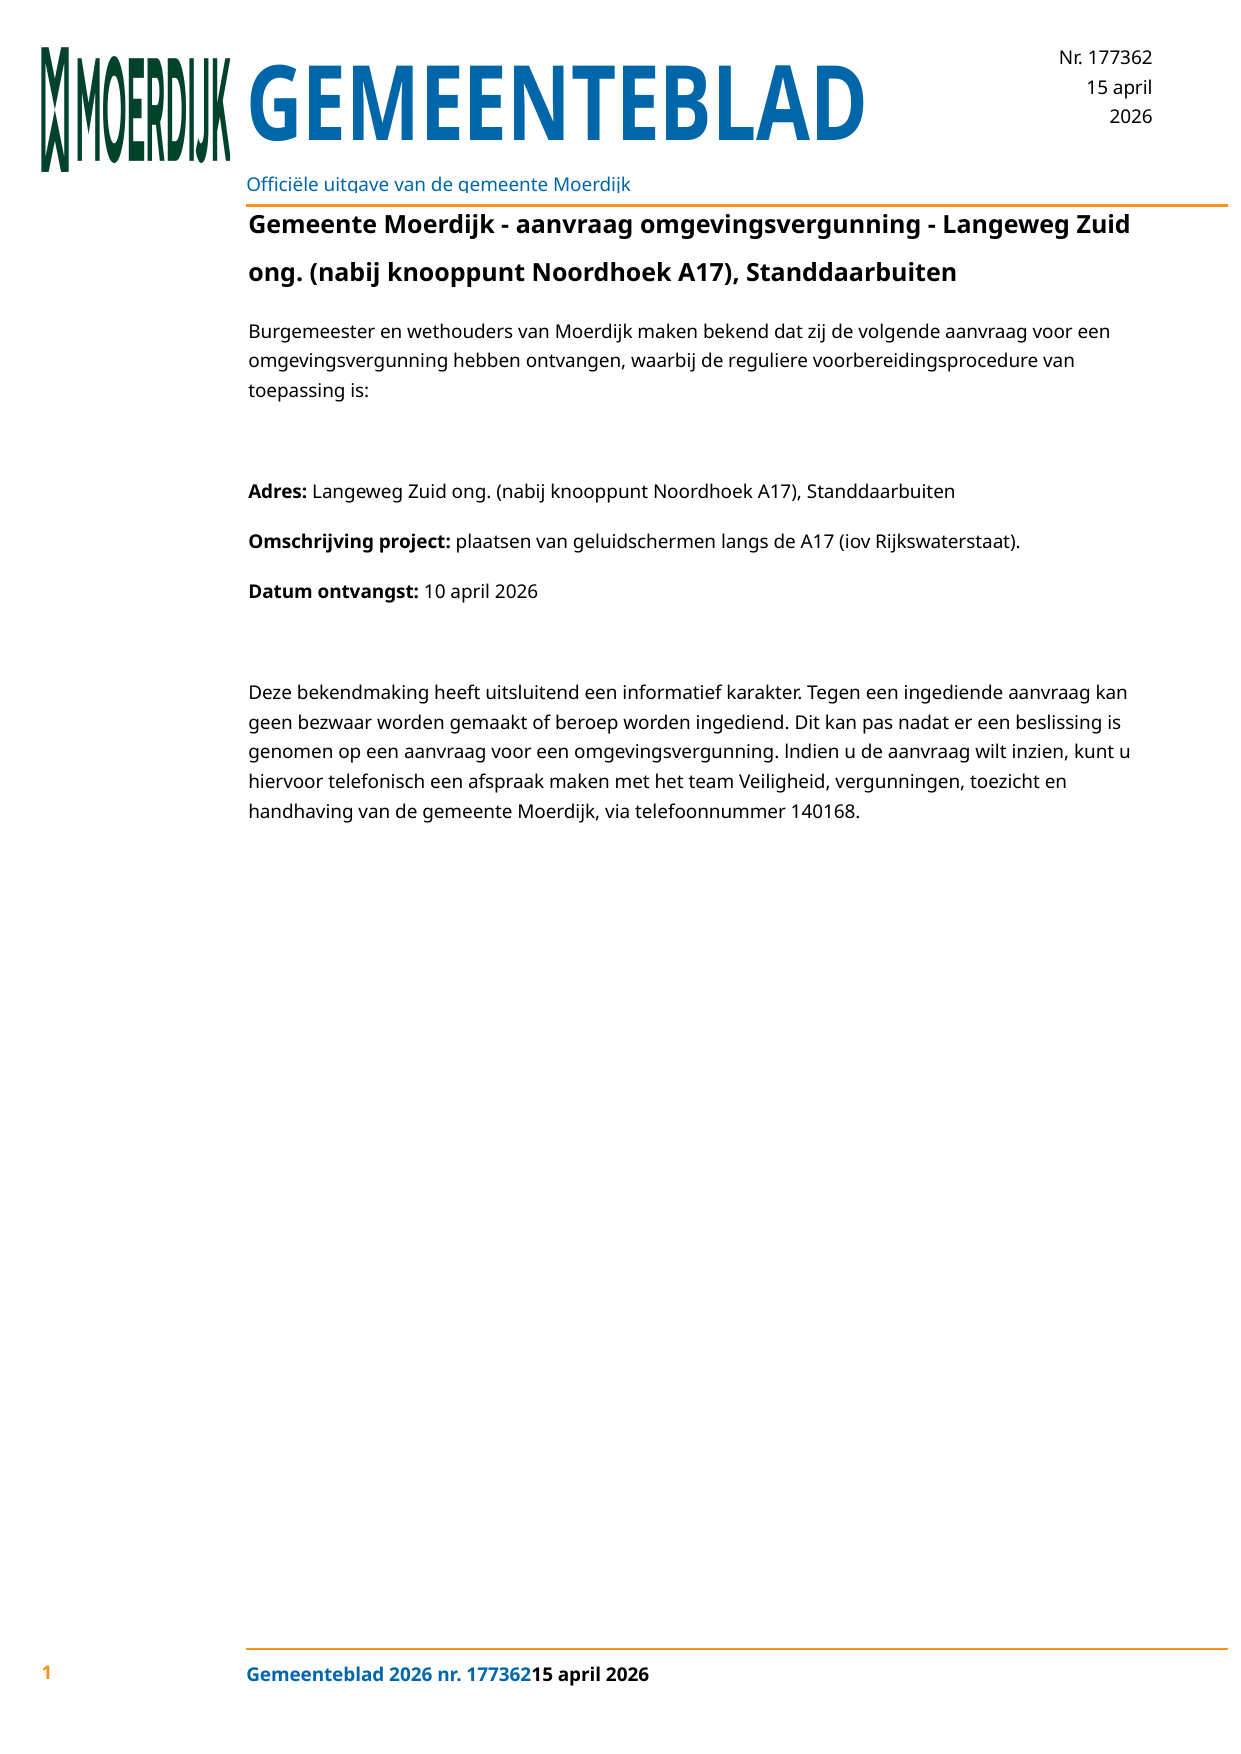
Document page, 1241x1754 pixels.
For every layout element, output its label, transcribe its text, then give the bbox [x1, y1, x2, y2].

picture [41, 47, 231, 172]
text Deze bekendmaking heeft uitsluitend een informatief karakter. Tegen een ingediende aanvraag kan geen bezwaar worden gemaakt of beroep worden ingediend. Dit kan pas nadat er een beslissing is genomen op een aanvraag voor een omgevingsvergunning. lndien u de aanvraag wilt inzien, kunt u hiervoor telefonisch een afspraak maken met het team Veiligheid, vergunningen, toezicht en handhaving van de gemeente Moerdijk, via telefoonnummer 140168. [248, 679, 1152, 824]
text Adres: Langeweg Zuid ong. (nabij knooppunt Noordhoek A17), Standdaarbuiten [248, 478, 1152, 504]
text Datum ontvangst: 10 april 2026 [248, 579, 1152, 604]
text Burgemeester en wethouders van Moerdijk maken bekend dat zij de volgende aanvraag voor een omgevingsvergunning hebben ontvangen, waarbij de reguliere voorbereidingsprocedure van toepassing is: [248, 318, 1152, 403]
text Gemeente Moerdijk - aanvraag omgevingsvergunning - Langeweg Zuid ong. (nabij knooppunt Noordhoek A17), Standdaarbuiten [248, 207, 1152, 288]
text Omschrijving project: plaatsen van geluidschermen langs de A17 (iov Rijkswaterstaat). [248, 528, 1152, 554]
